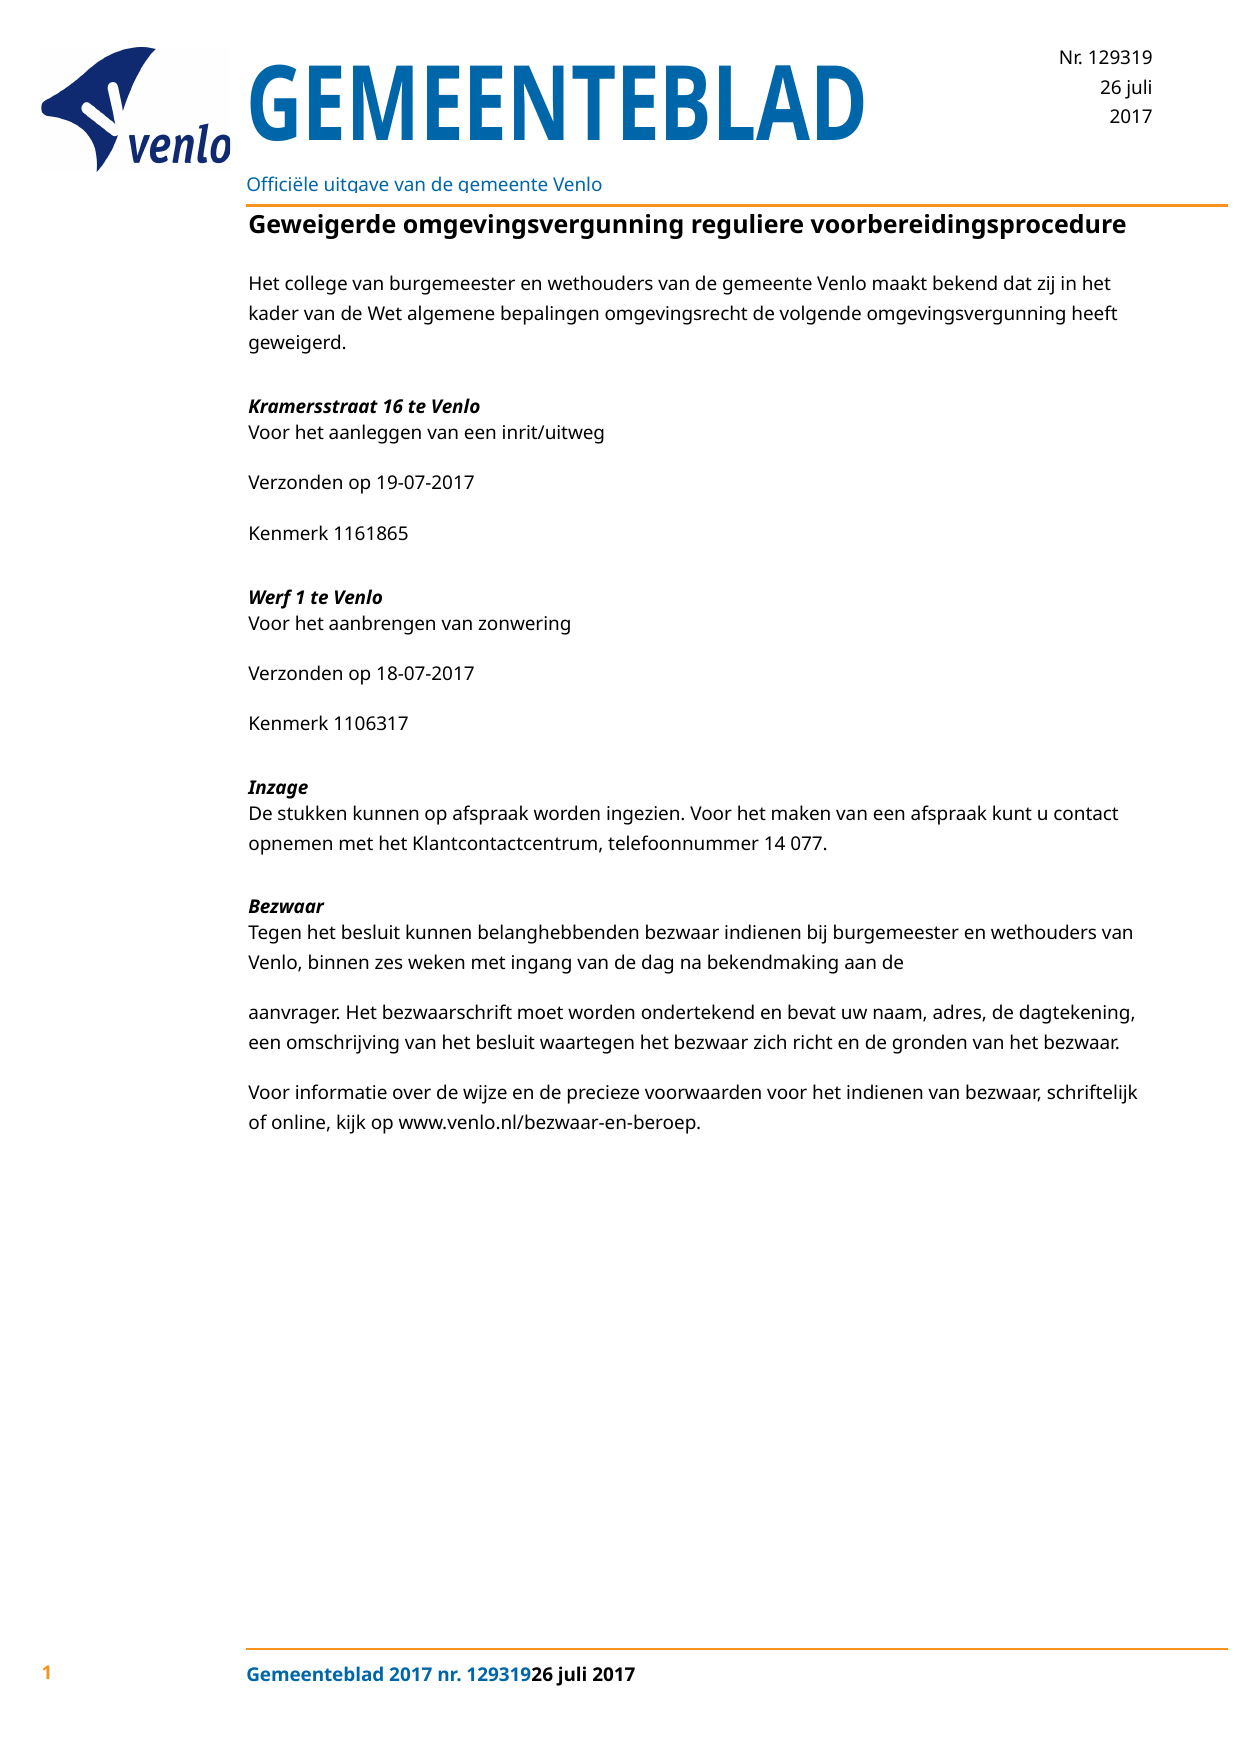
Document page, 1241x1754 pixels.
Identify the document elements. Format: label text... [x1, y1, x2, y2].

text aanvrager. Het bezwaarschrift moet worden ondertekend en bevat uw naam, adres, de dagtekening, een omschrijving van het besluit waartegen het bezwaar zich richt en de gronden van het bezwaar. [248, 999, 1152, 1055]
text Tegen het besluit kunnen belanghebbenden bezwaar indienen bij burgemeester en wethouders van Venlo, binnen zes weken met ingang van de dag na bekendmaking aan de [248, 919, 1152, 975]
text Het college van burgemeester en wethouders van de gemeente Venlo maakt bekend dat zij in het kader van de Wet algemene bepalingen omgevingsrecht de volgende omgevingsvergunning heeft geweigerd. [248, 270, 1152, 355]
text Geweigerde omgevingsvergunning reguliere voorbereidingsprocedure [248, 207, 1152, 241]
text Inzage [248, 774, 1152, 800]
text Kenmerk 1106317 [248, 711, 1152, 736]
text Voor informatie over de wijze en de precieze voorwaarden voor het indienen van bezwaar, schriftelijk of online, kijk op www.venlo.nl/bezwaar-en-beroep. [248, 1079, 1152, 1135]
text De stukken kunnen op afspraak worden ingezien. Voor het maken van een afspraak kunt u contact opnemen met het Klantcontactcentrum, telefoonnummer 14 077. [248, 800, 1152, 856]
text Kenmerk 1161865 [248, 520, 1152, 546]
text Verzonden op 18-07-2017 [248, 660, 1152, 686]
text Voor het aanbrengen van zonwering [248, 610, 1152, 635]
text Voor het aanleggen van een inrit/uitweg [248, 419, 1152, 445]
text Bezwaar [248, 894, 1152, 919]
text Verzonden op 19-07-2017 [248, 469, 1152, 495]
text Werf 1 te Venlo [248, 584, 1152, 610]
text Kramersstraat 16 te Venlo [248, 393, 1152, 419]
picture [41, 47, 231, 172]
